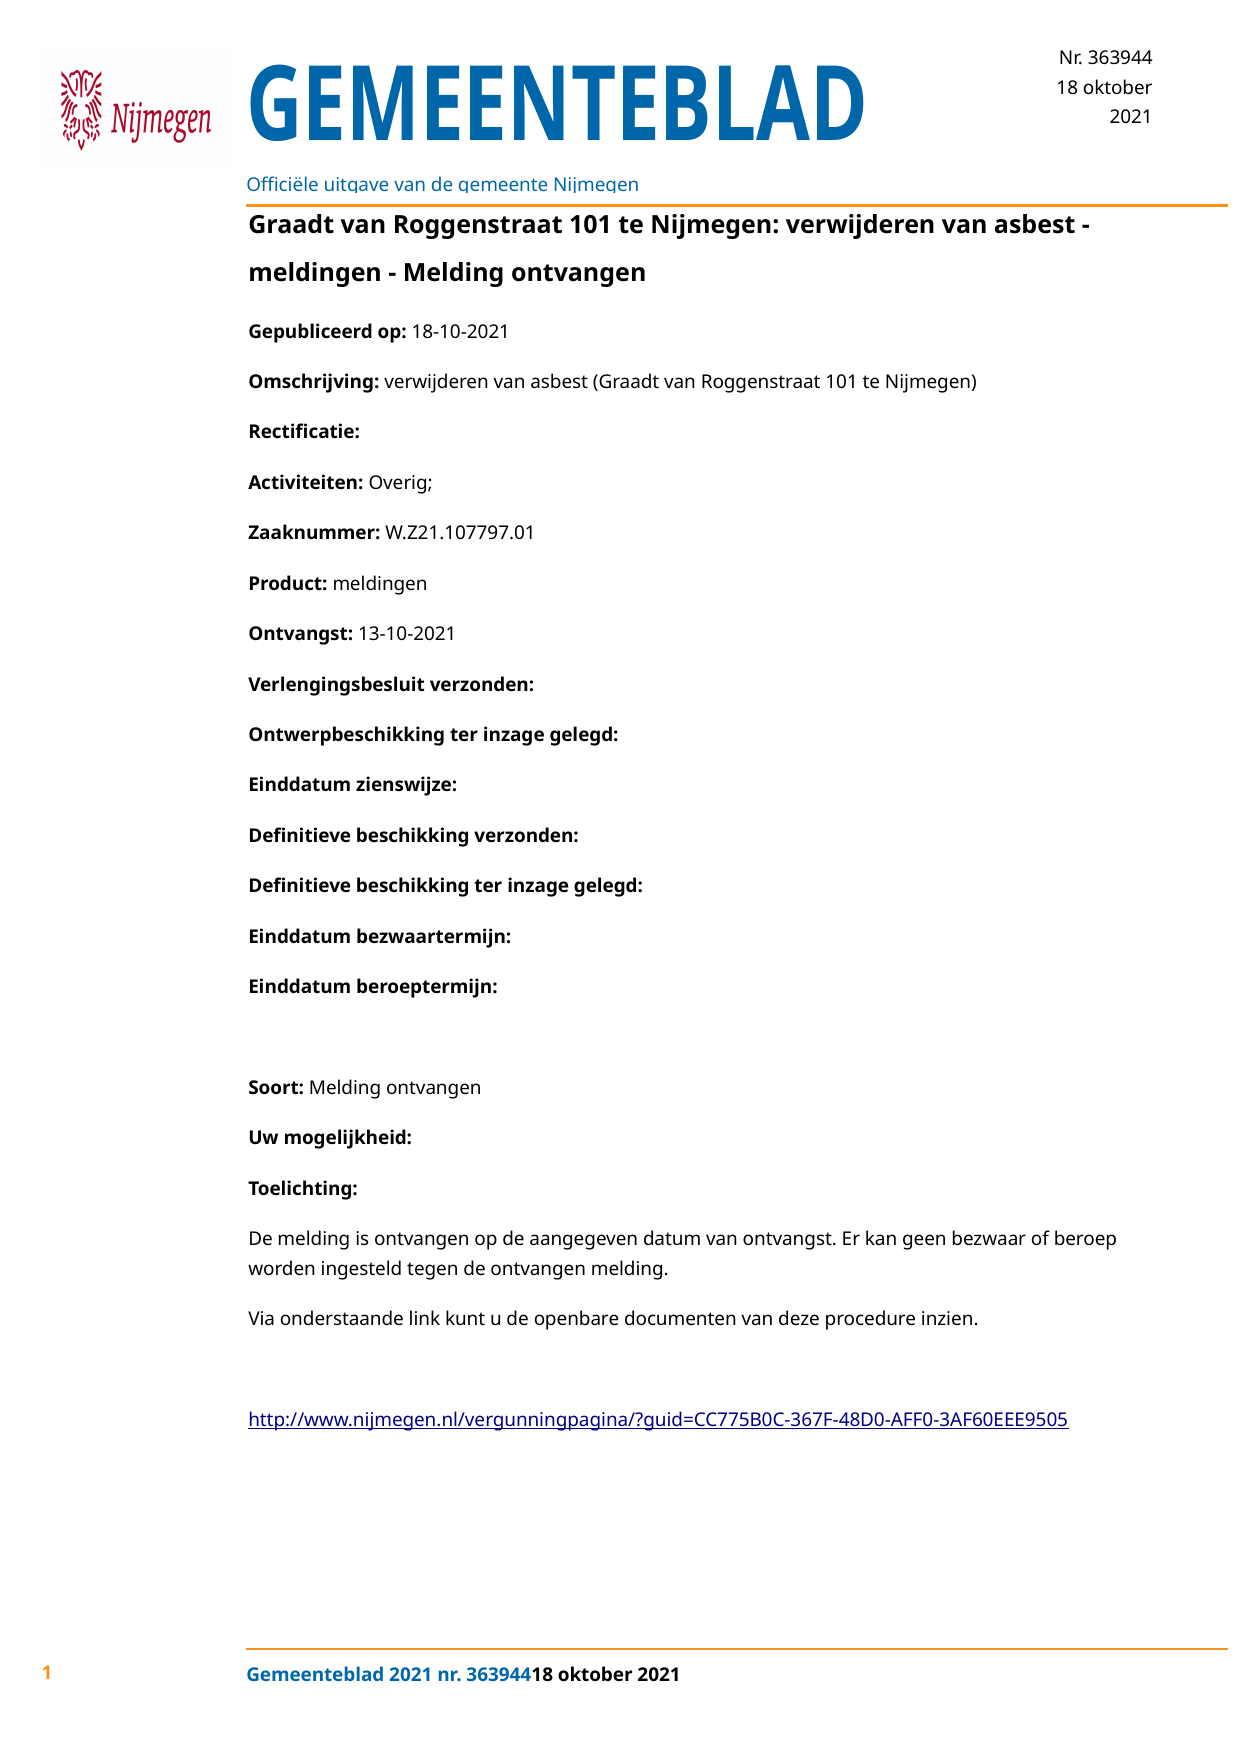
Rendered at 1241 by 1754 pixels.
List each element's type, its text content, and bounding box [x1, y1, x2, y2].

text Soort: Melding ontvangen [248, 1074, 1152, 1100]
text Definitieve beschikking ter inzage gelegd: [248, 872, 1152, 898]
text Omschrijving: verwijderen van asbest (Graadt van Roggenstraat 101 te Nijmegen) [248, 368, 1152, 394]
text Ontvangst: 13-10-2021 [248, 620, 1152, 646]
text Verlengingsbesluit verzonden: [248, 671, 1152, 697]
text Einddatum bezwaartermijn: [248, 923, 1152, 949]
text Definitieve beschikking verzonden: [248, 822, 1152, 848]
text Uw mogelijkheid: [248, 1124, 1152, 1150]
text Ontwerpbeschikking ter inzage gelegd: [248, 721, 1152, 747]
picture [41, 47, 231, 172]
text Graadt van Roggenstraat 101 te Nijmegen: verwijderen van asbest - meldingen - Melding ontvangen [248, 207, 1152, 288]
text Product: meldingen [248, 570, 1152, 596]
text Activiteiten: Overig; [248, 469, 1152, 495]
text Via onderstaande link kunt u de openbare documenten van deze procedure inzien. [248, 1305, 1152, 1331]
text http://www.nijmegen.nl/vergunningpagina/?guid=CC775B0C-367F-48D0-AFF0-3AF60EEE9505 [248, 1406, 1152, 1432]
text Toelichting: [248, 1175, 1152, 1201]
text Einddatum zienswijze: [248, 772, 1152, 797]
text Rectificatie: [248, 419, 1152, 444]
text De melding is ontvangen op de aangegeven datum van ontvangst. Er kan geen bezwaar of beroep worden ingesteld tegen de ontvangen melding. [248, 1225, 1152, 1281]
text Einddatum beroeptermijn: [248, 973, 1152, 999]
text Gepubliceerd op: 18-10-2021 [248, 318, 1152, 344]
text Zaaknummer: W.Z21.107797.01 [248, 519, 1152, 545]
